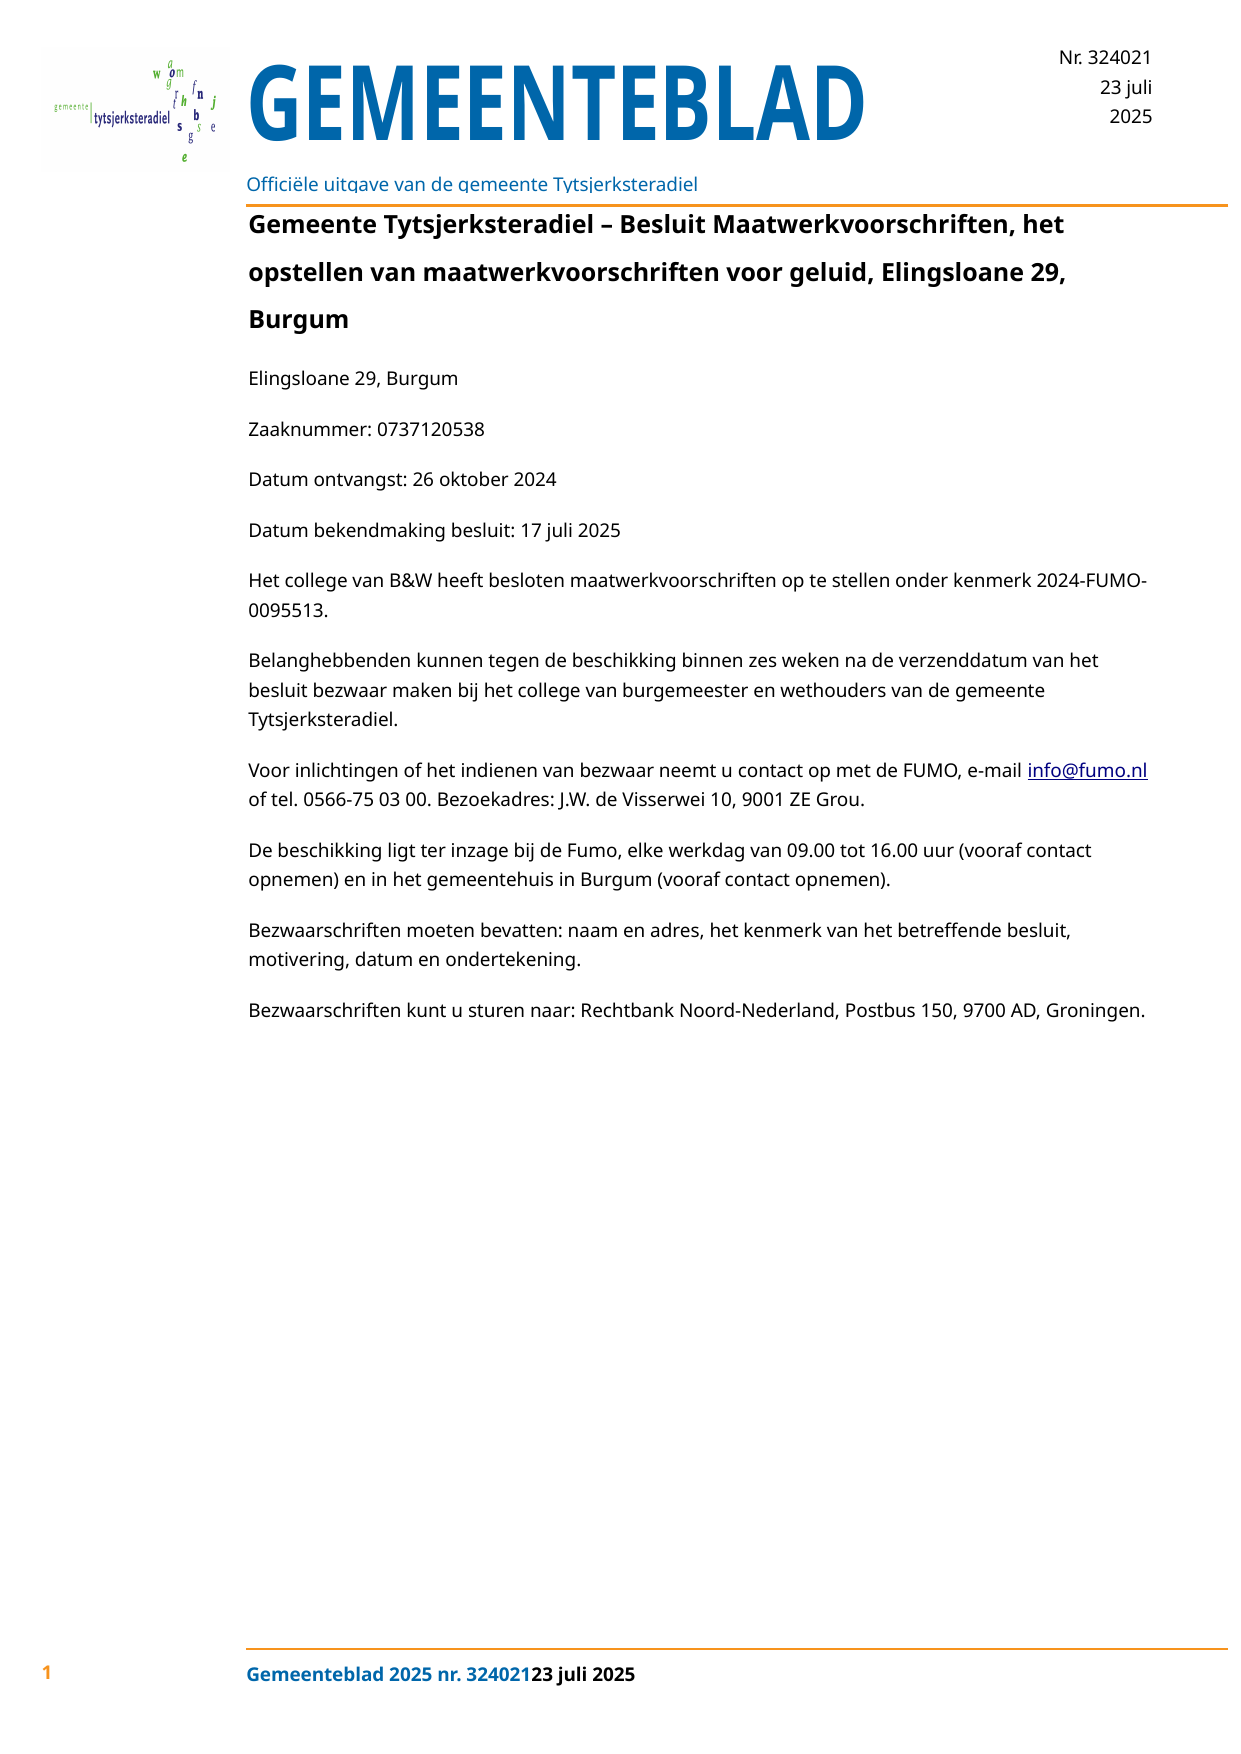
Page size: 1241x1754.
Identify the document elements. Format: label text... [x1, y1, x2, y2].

text De beschikking ligt ter inzage bij de Fumo, elke werkdag van 09.00 tot 16.00 uur (vooraf contact opnemen) en in het gemeentehuis in Burgum (vooraf contact opnemen). [248, 837, 1152, 892]
text Belanghebbenden kunnen tegen de beschikking binnen zes weken na de verzenddatum van het besluit bezwaar maken bij het college van burgemeester en wethouders van de gemeente Tytsjerksteradiel. [248, 647, 1152, 732]
text Bezwaarschriften kunt u sturen naar: Rechtbank Noord-Nederland, Postbus 150, 9700 AD, Groningen. [248, 997, 1152, 1022]
text Gemeente Tytsjerksteradiel – Besluit Maatwerkvoorschriften, het opstellen van maatwerkvoorschriften voor geluid, Elingsloane 29, Burgum [248, 207, 1152, 336]
text Voor inlichtingen of het indienen van bezwaar neemt u contact op met de FUMO, e-mail info@fumo.nl of tel. 0566-75 03 00. Bezoekadres: J.W. de Visserwei 10, 9001 ZE Grou. [248, 757, 1152, 812]
text Het college van B&W heeft besloten maatwerkvoorschriften op te stellen onder kenmerk 2024-FUMO-0095513. [248, 567, 1152, 622]
picture [41, 47, 231, 172]
text Zaaknummer: 0737120538 [248, 416, 1152, 442]
text Elingsloane 29, Burgum [248, 366, 1152, 391]
text Datum ontvangst: 26 oktober 2024 [248, 466, 1152, 492]
text Datum bekendmaking besluit: 17 juli 2025 [248, 517, 1152, 542]
text Bezwaarschriften moeten bevatten: naam en adres, het kenmerk van het betreffende besluit, motivering, datum en ondertekening. [248, 917, 1152, 972]
